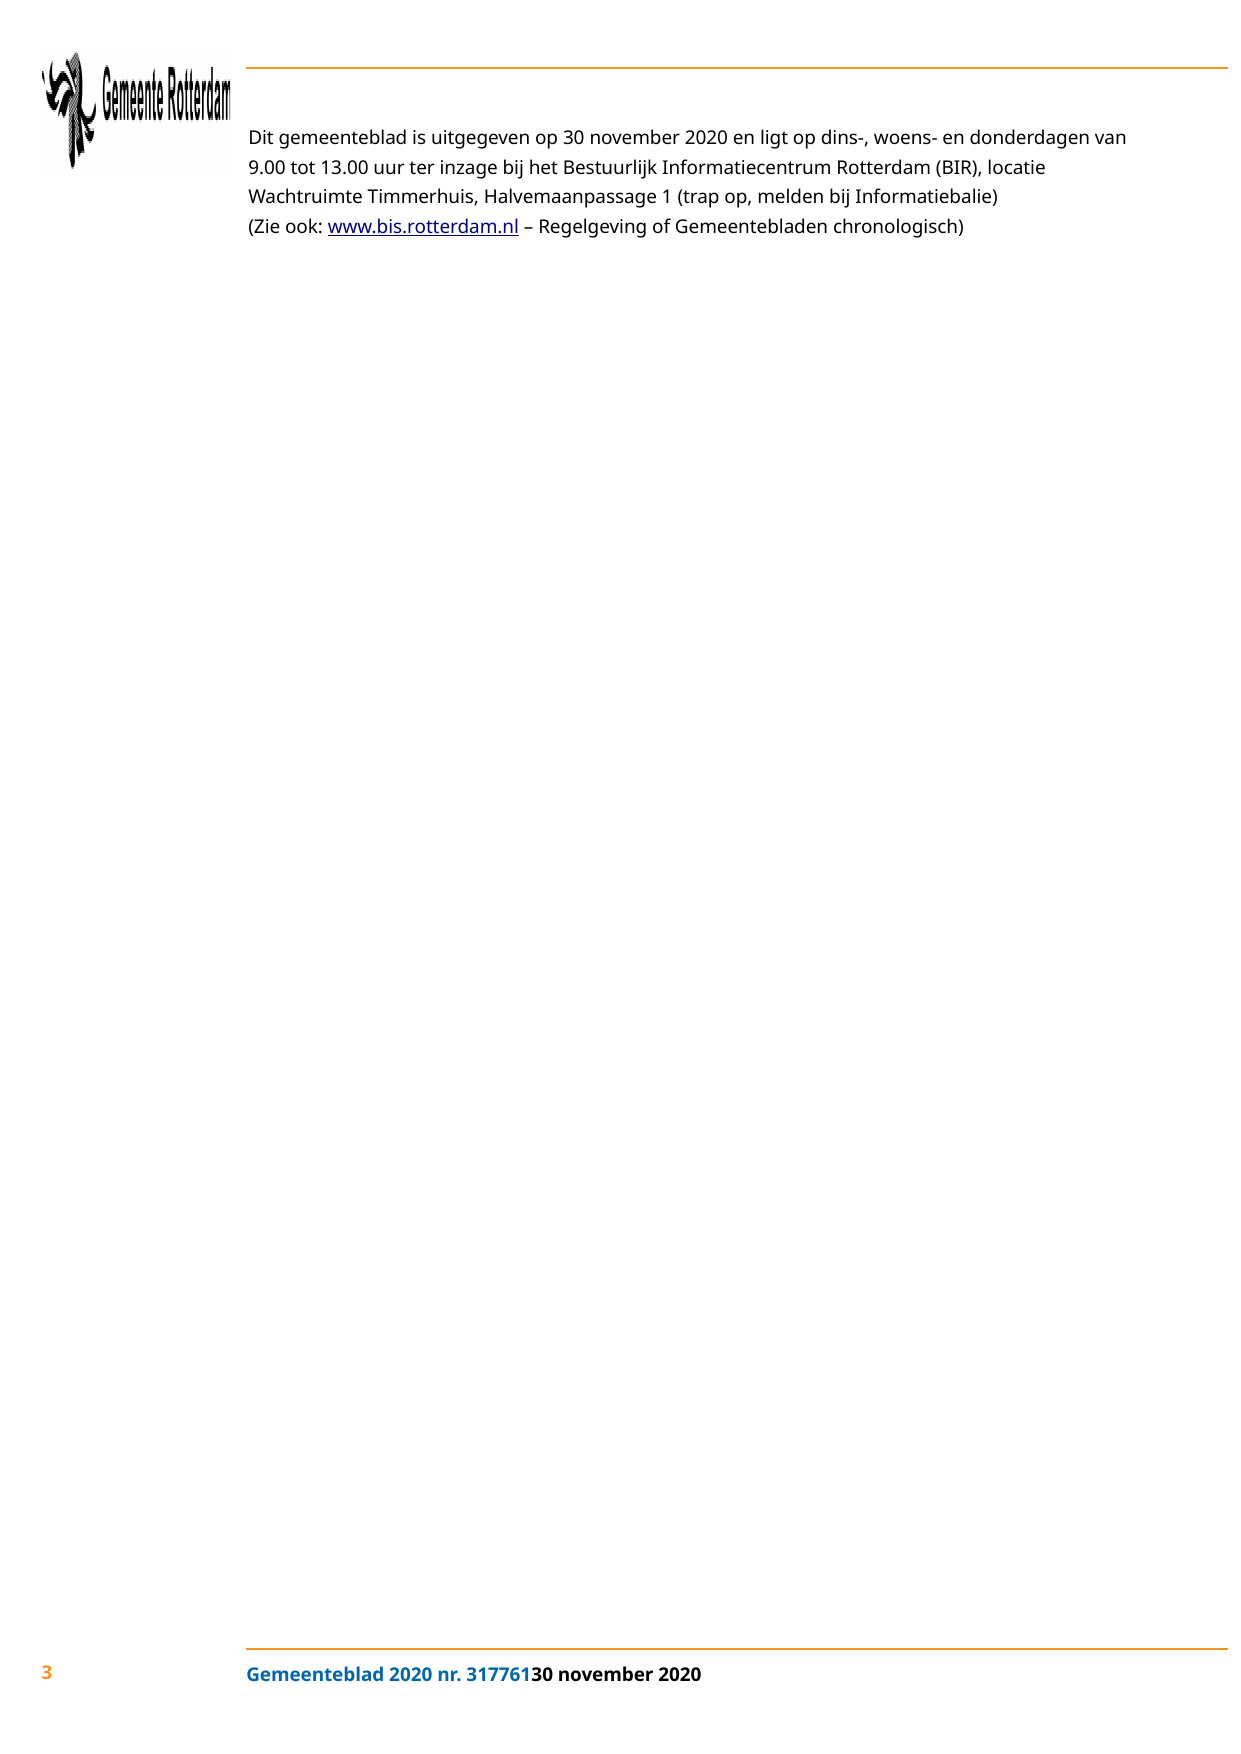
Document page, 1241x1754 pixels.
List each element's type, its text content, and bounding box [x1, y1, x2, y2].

text (Zie ook: www.bis.rotterdam.nl – Regelgeving of Gemeentebladen chronologisch) [248, 213, 1152, 239]
picture [41, 47, 231, 172]
text Dit gemeenteblad is uitgegeven op 30 november 2020 en ligt op dins-, woens- en donderdagen van 9.00 tot 13.00 uur ter inzage bij het Bestuurlijk Informatiecentrum Rotterdam (BIR), locatie Wachtruimte Timmerhuis, Halvemaanpassage 1 (trap op, melden bij Informatiebalie) [248, 124, 1152, 209]
